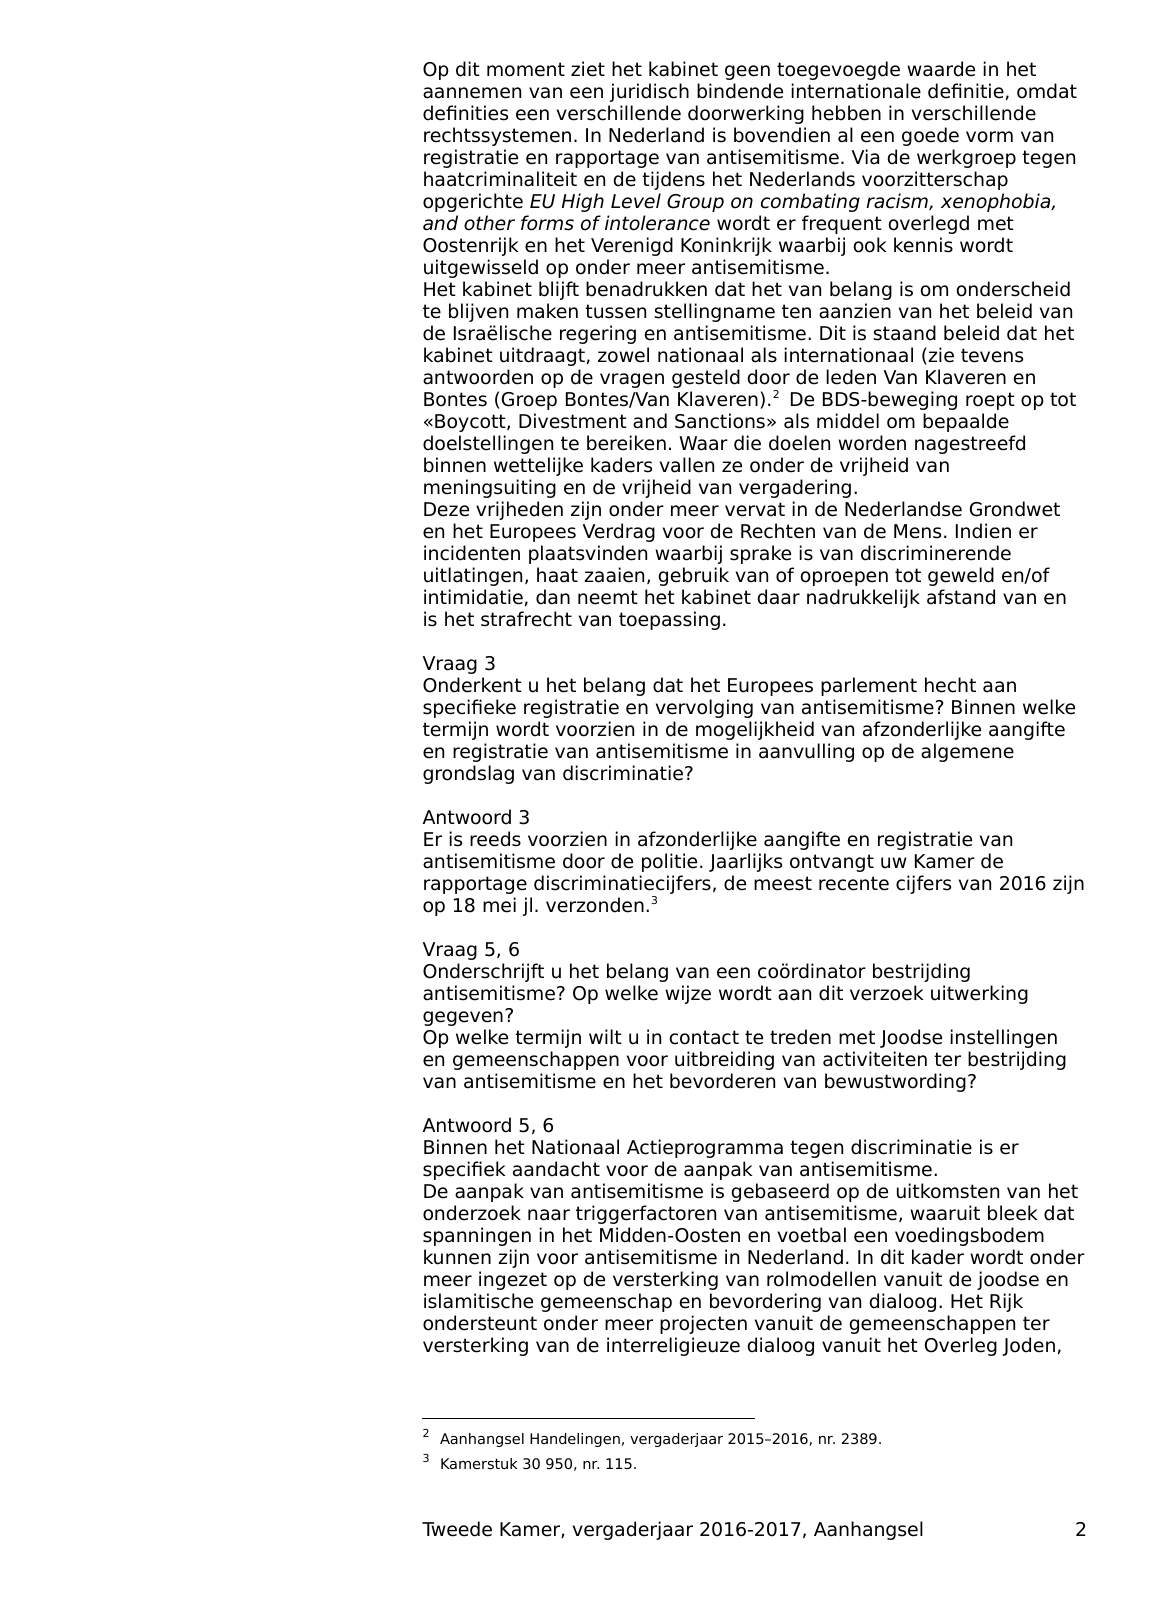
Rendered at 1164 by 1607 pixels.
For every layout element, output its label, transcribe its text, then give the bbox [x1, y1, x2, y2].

text Vraag 3 [422, 653, 1087, 675]
text Vraag 5, 6 [422, 939, 1087, 961]
text Onderkent u het belang dat het Europees parlement hecht aan specifieke registratie en vervolging van antisemitisme? Binnen welke termijn wordt voorzien in de mogelijkheid van afzonderlijke aangifte en registratie van antisemitisme in aanvulling op de algemene grondslag van discriminatie? [422, 675, 1087, 784]
text Er is reeds voorzien in afzonderlijke aangifte en registratie van antisemitisme door de politie. Jaarlijks ontvangt uw Kamer de rapportage discriminatiecijfers, de meest recente cijfers van 2016 zijn op 18 mei jl. verzonden. [422, 829, 1087, 917]
text Antwoord 3 [422, 807, 1087, 829]
text Op welke termijn wilt u in contact te treden met Joodse instellingen en gemeenschappen voor uitbreiding van activiteiten ter bestrijding van antisemitisme en het bevorderen van bewustwording? [422, 1027, 1087, 1093]
text Kamerstuk 30 950, nr. 115. [422, 1452, 1087, 1474]
text Aanhangsel Handelingen, vergaderjaar 2015–2016, nr. 2389. [422, 1427, 1087, 1449]
text Deze vrijheden zijn onder meer vervat in de Nederlandse Grondwet en het Europees Verdrag voor de Rechten van de Mens. Indien er incidenten plaatsvinden waarbij sprake is van discriminerende uitlatingen, haat zaaien, gebruik van of oproepen tot geweld en/of intimidatie, dan neemt het kabinet daar nadrukkelijk afstand van en is het strafrecht van toepassing. [422, 499, 1087, 631]
text Binnen het Nationaal Actieprogramma tegen discriminatie is er specifiek aandacht voor de aanpak van antisemitisme. [422, 1137, 1087, 1181]
text De aanpak van antisemitisme is gebaseerd op de uitkomsten van het onderzoek naar triggerfactoren van antisemitisme, waaruit bleek dat spanningen in het Midden-Oosten en voetbal een voedingsbodem kunnen zijn voor antisemitisme in Nederland. In dit kader wordt onder meer ingezet op de versterking van rolmodellen vanuit de joodse en islamitische gemeenschap en bevordering van dialoog. Het Rijk ondersteunt onder meer projecten vanuit de gemeenschappen ter versterking van de interreligieuze dialoog vanuit het Overleg Joden, [422, 1181, 1087, 1357]
text Antwoord 5, 6 [422, 1115, 1087, 1137]
text Op dit moment ziet het kabinet geen toegevoegde waarde in het aannemen van een juridisch bindende internationale definitie, omdat definities een verschillende doorwerking hebben in verschillende rechtssystemen. In Nederland is bovendien al een goede vorm van registratie en rapportage van antisemitisme. Via de werkgroep tegen haatcriminaliteit en de tijdens het Nederlands voorzitterschap opgerichte EU High Level Group on combating racism, xenophobia, and other forms of intolerance wordt er frequent overlegd met Oostenrijk en het Verenigd Koninkrijk waarbij ook kennis wordt uitgewisseld op onder meer antisemitisme. [422, 59, 1087, 279]
text Het kabinet blijft benadrukken dat het van belang is om onderscheid te blijven maken tussen stellingname ten aanzien van het beleid van de Israëlische regering en antisemitisme. Dit is staand beleid dat het kabinet uitdraagt, zowel nationaal als internationaal (zie tevens antwoorden op de vragen gesteld door de leden Van Klaveren en Bontes (Groep Bontes/Van Klaveren). De BDS-beweging roept op tot «Boycott, Divestment and Sanctions» als middel om bepaalde doelstellingen te bereiken. Waar die doelen worden nagestreefd binnen wettelijke kaders vallen ze onder de vrijheid van meningsuiting en de vrijheid van vergadering. [422, 279, 1087, 499]
text Onderschrijft u het belang van een coördinator bestrijding antisemitisme? Op welke wijze wordt aan dit verzoek uitwerking gegeven? [422, 961, 1087, 1027]
